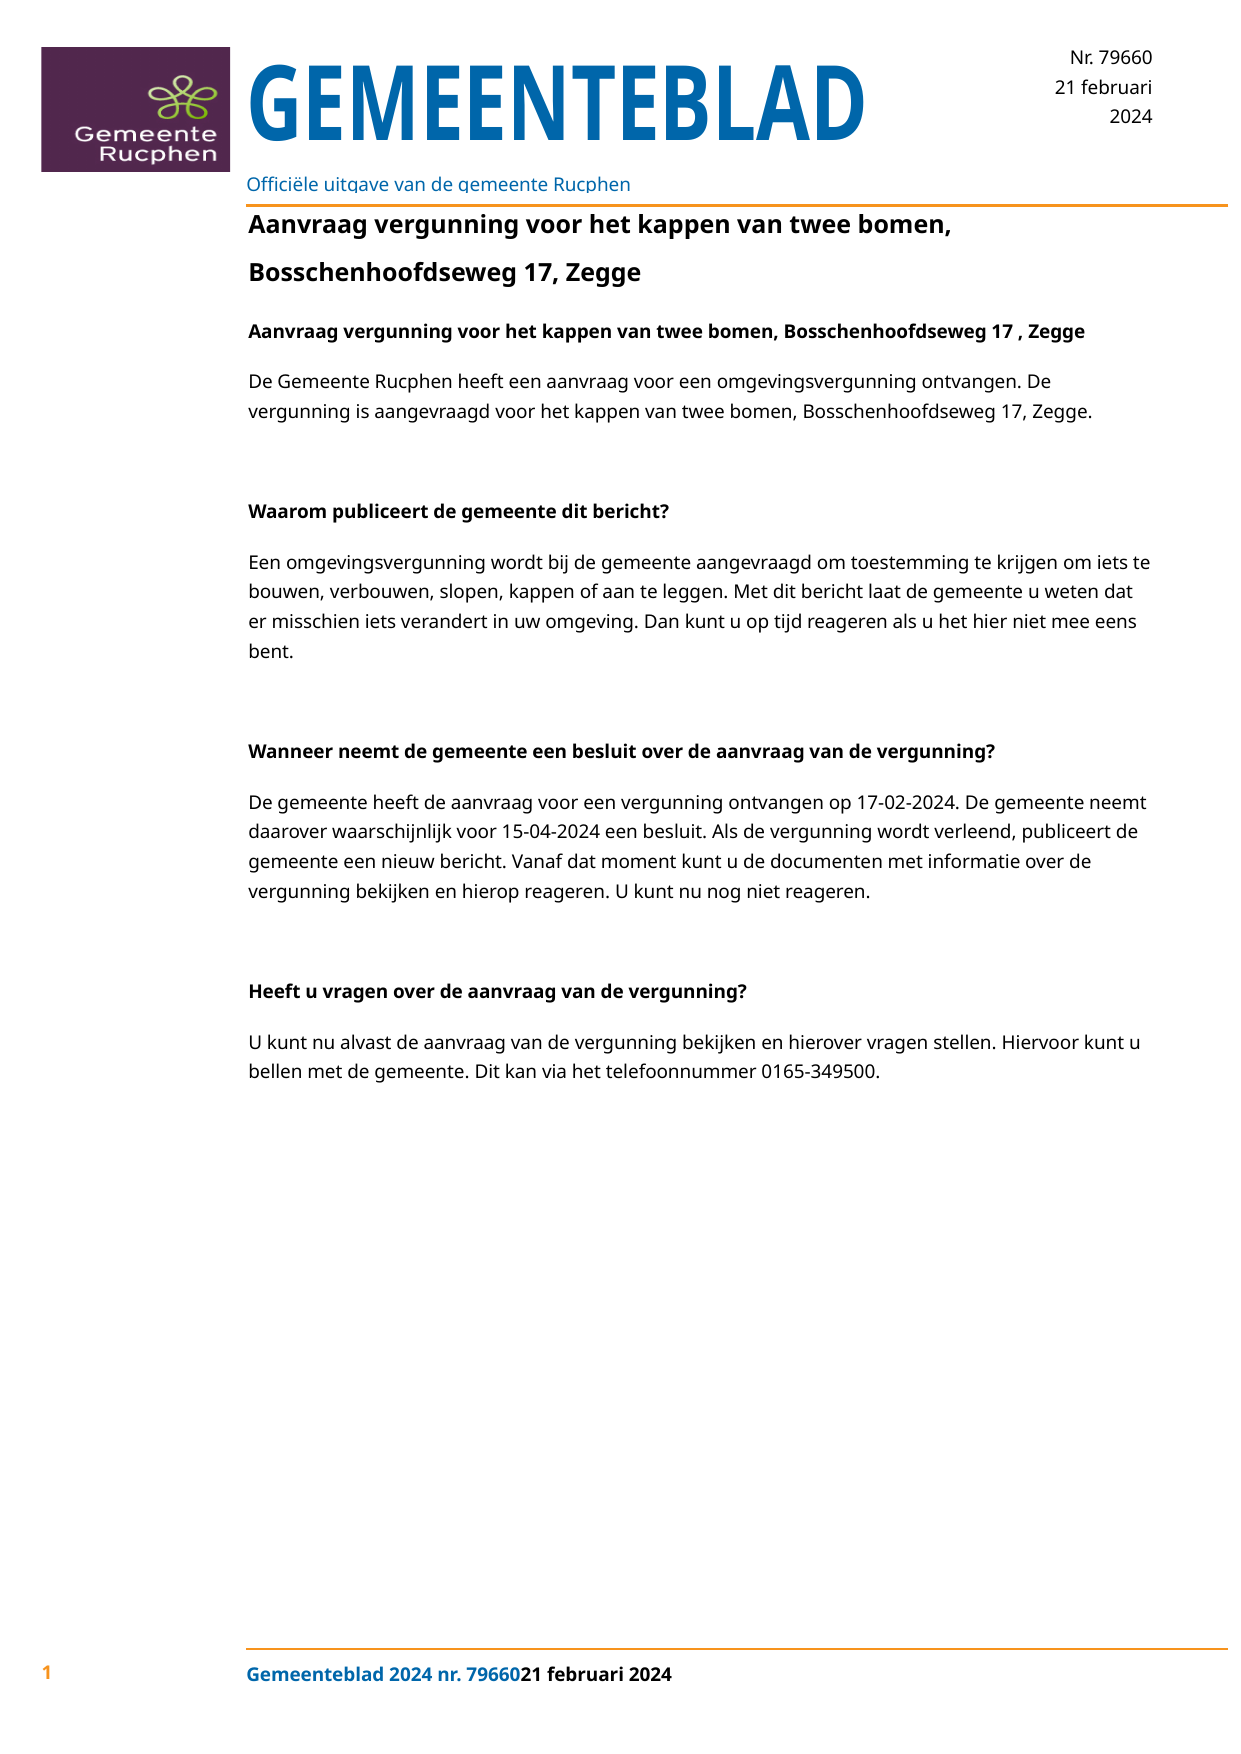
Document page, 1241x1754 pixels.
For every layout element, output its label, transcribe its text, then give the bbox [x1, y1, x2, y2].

picture [41, 47, 231, 172]
text Aanvraag vergunning voor het kappen van twee bomen, Bosschenhoofdseweg 17 , Zegge [248, 318, 1152, 344]
text U kunt nu alvast de aanvraag van de vergunning bekijken en hierover vragen stellen. Hiervoor kunt u bellen met de gemeente. Dit kan via het telefoonnummer 0165-349500. [248, 1029, 1152, 1084]
text Wanneer neemt de gemeente een besluit over de aanvraag van de vergunning? [248, 739, 1152, 764]
text Aanvraag vergunning voor het kappen van twee bomen, Bosschenhoofdseweg 17, Zegge [248, 207, 1152, 288]
text Waarom publiceert de gemeente dit bericht? [248, 499, 1152, 524]
text Een omgevingsvergunning wordt bij de gemeente aangevraagd om toestemming te krijgen om iets te bouwen, verbouwen, slopen, kappen of aan te leggen. Met dit bericht laat de gemeente u weten dat er misschien iets verandert in uw omgeving. Dan kunt u op tijd reageren als u het hier niet mee eens bent. [248, 549, 1152, 664]
text De Gemeente Rucphen heeft een aanvraag voor een omgevingsvergunning ontvangen. De vergunning is aangevraagd voor het kappen van twee bomen, Bosschenhoofdseweg 17, Zegge. [248, 368, 1152, 424]
text De gemeente heeft de aanvraag voor een vergunning ontvangen op 17-02-2024. De gemeente neemt daarover waarschijnlijk voor 15-04-2024 een besluit. Als de vergunning wordt verleend, publiceert de gemeente een nieuw bericht. Vanaf dat moment kunt u de documenten met informatie over de vergunning bekijken en hierop reageren. U kunt nu nog niet reageren. [248, 789, 1152, 904]
text Heeft u vragen over de aanvraag van de vergunning? [248, 979, 1152, 1004]
